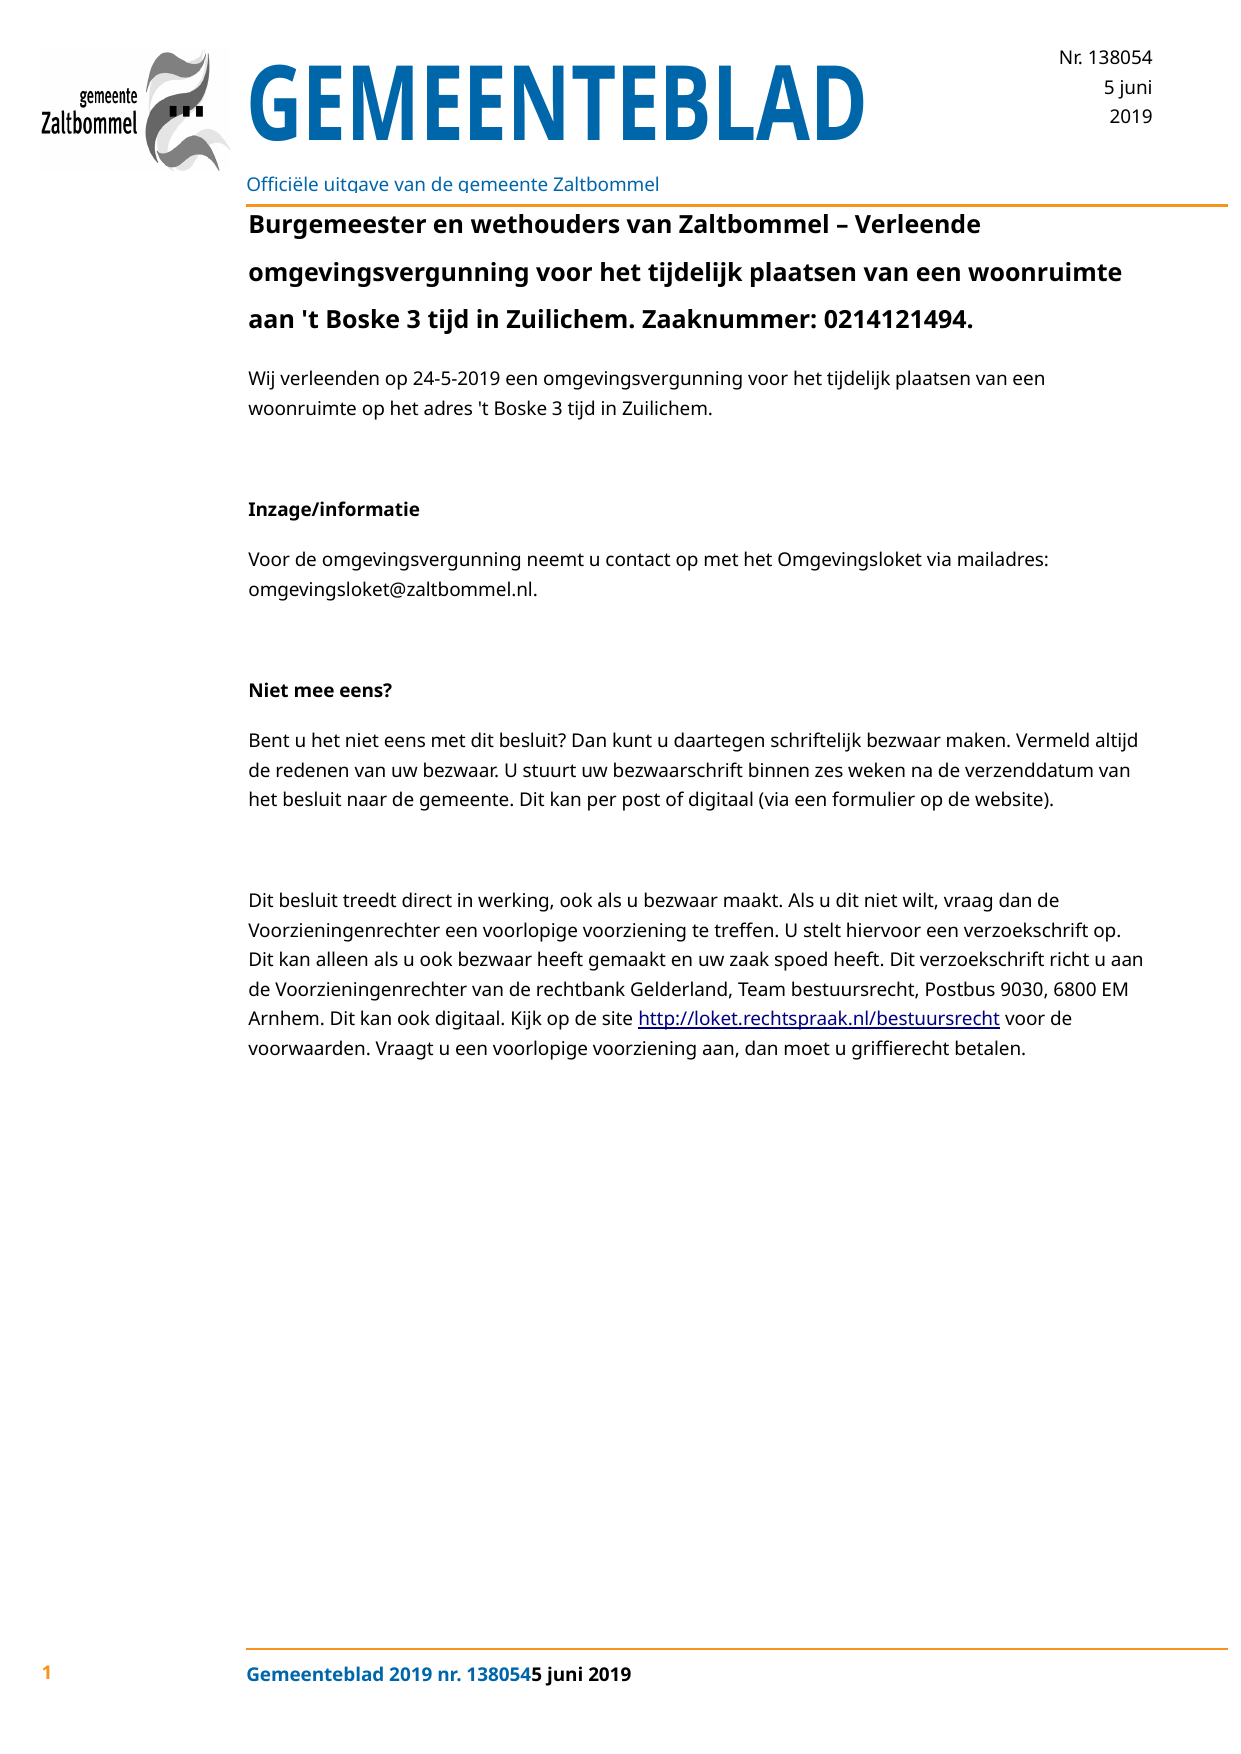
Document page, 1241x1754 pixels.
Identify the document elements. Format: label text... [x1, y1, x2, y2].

picture [41, 47, 231, 172]
text Burgemeester en wethouders van Zaltbommel – Verleende omgevingsvergunning voor het tijdelijk plaatsen van een woonruimte aan 't Boske 3 tijd in Zuilichem. Zaaknummer: 0214121494. [248, 207, 1152, 336]
text Voor de omgevingsvergunning neemt u contact op met het Omgevingsloket via mailadres: omgevingsloket@zaltbommel.nl. [248, 546, 1152, 602]
text Wij verleenden op 24-5-2019 een omgevingsvergunning voor het tijdelijk plaatsen van een woonruimte op het adres 't Boske 3 tijd in Zuilichem. [248, 366, 1152, 421]
text Niet mee eens? [248, 677, 1152, 702]
text Bent u het niet eens met dit besluit? Dan kunt u daartegen schriftelijk bezwaar maken. Vermeld altijd de redenen van uw bezwaar. U stuurt uw bezwaarschrift binnen zes weken na de verzenddatum van het besluit naar de gemeente. Dit kan per post of digitaal (via een formulier op de website). [248, 727, 1152, 812]
text Inzage/informatie [248, 496, 1152, 522]
text Dit besluit treedt direct in werking, ook als u bezwaar maakt. Als u dit niet wilt, vraag dan de Voorzieningenrechter een voorlopige voorziening te treffen. U stelt hiervoor een verzoekschrift op. Dit kan alleen als u ook bezwaar heeft gemaakt en uw zaak spoed heeft. Dit verzoekschrift richt u aan de Voorzieningenrechter van de rechtbank Gelderland, Team bestuursrecht, Postbus 9030, 6800 EM Arnhem. Dit kan ook digitaal. Kijk op de site http://loket.rechtspraak.nl/bestuursrecht voor de voorwaarden. Vraagt u een voorlopige voorziening aan, dan moet u griffierecht betalen. [248, 887, 1152, 1061]
